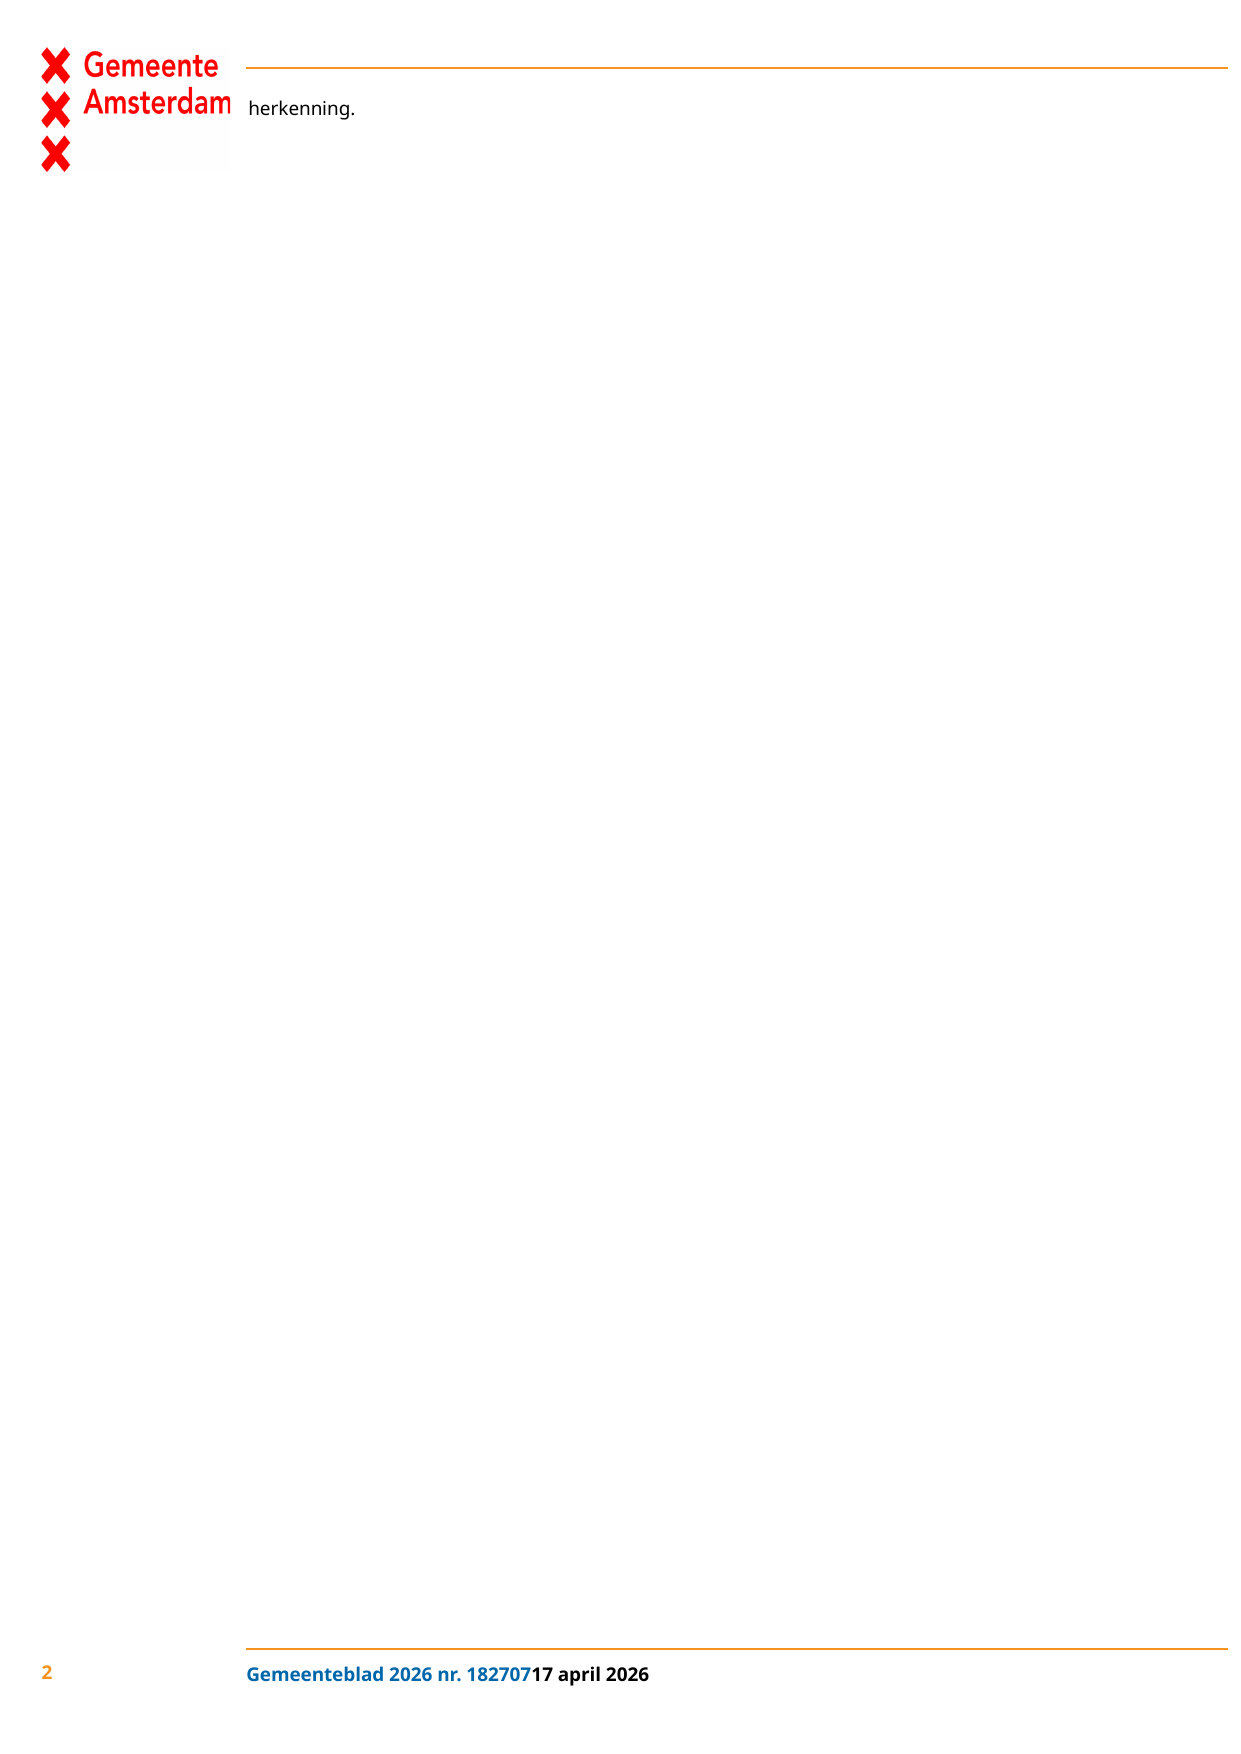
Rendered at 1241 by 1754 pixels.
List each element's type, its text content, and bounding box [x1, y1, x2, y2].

text herkenning. [248, 95, 1152, 121]
picture [41, 47, 231, 172]
